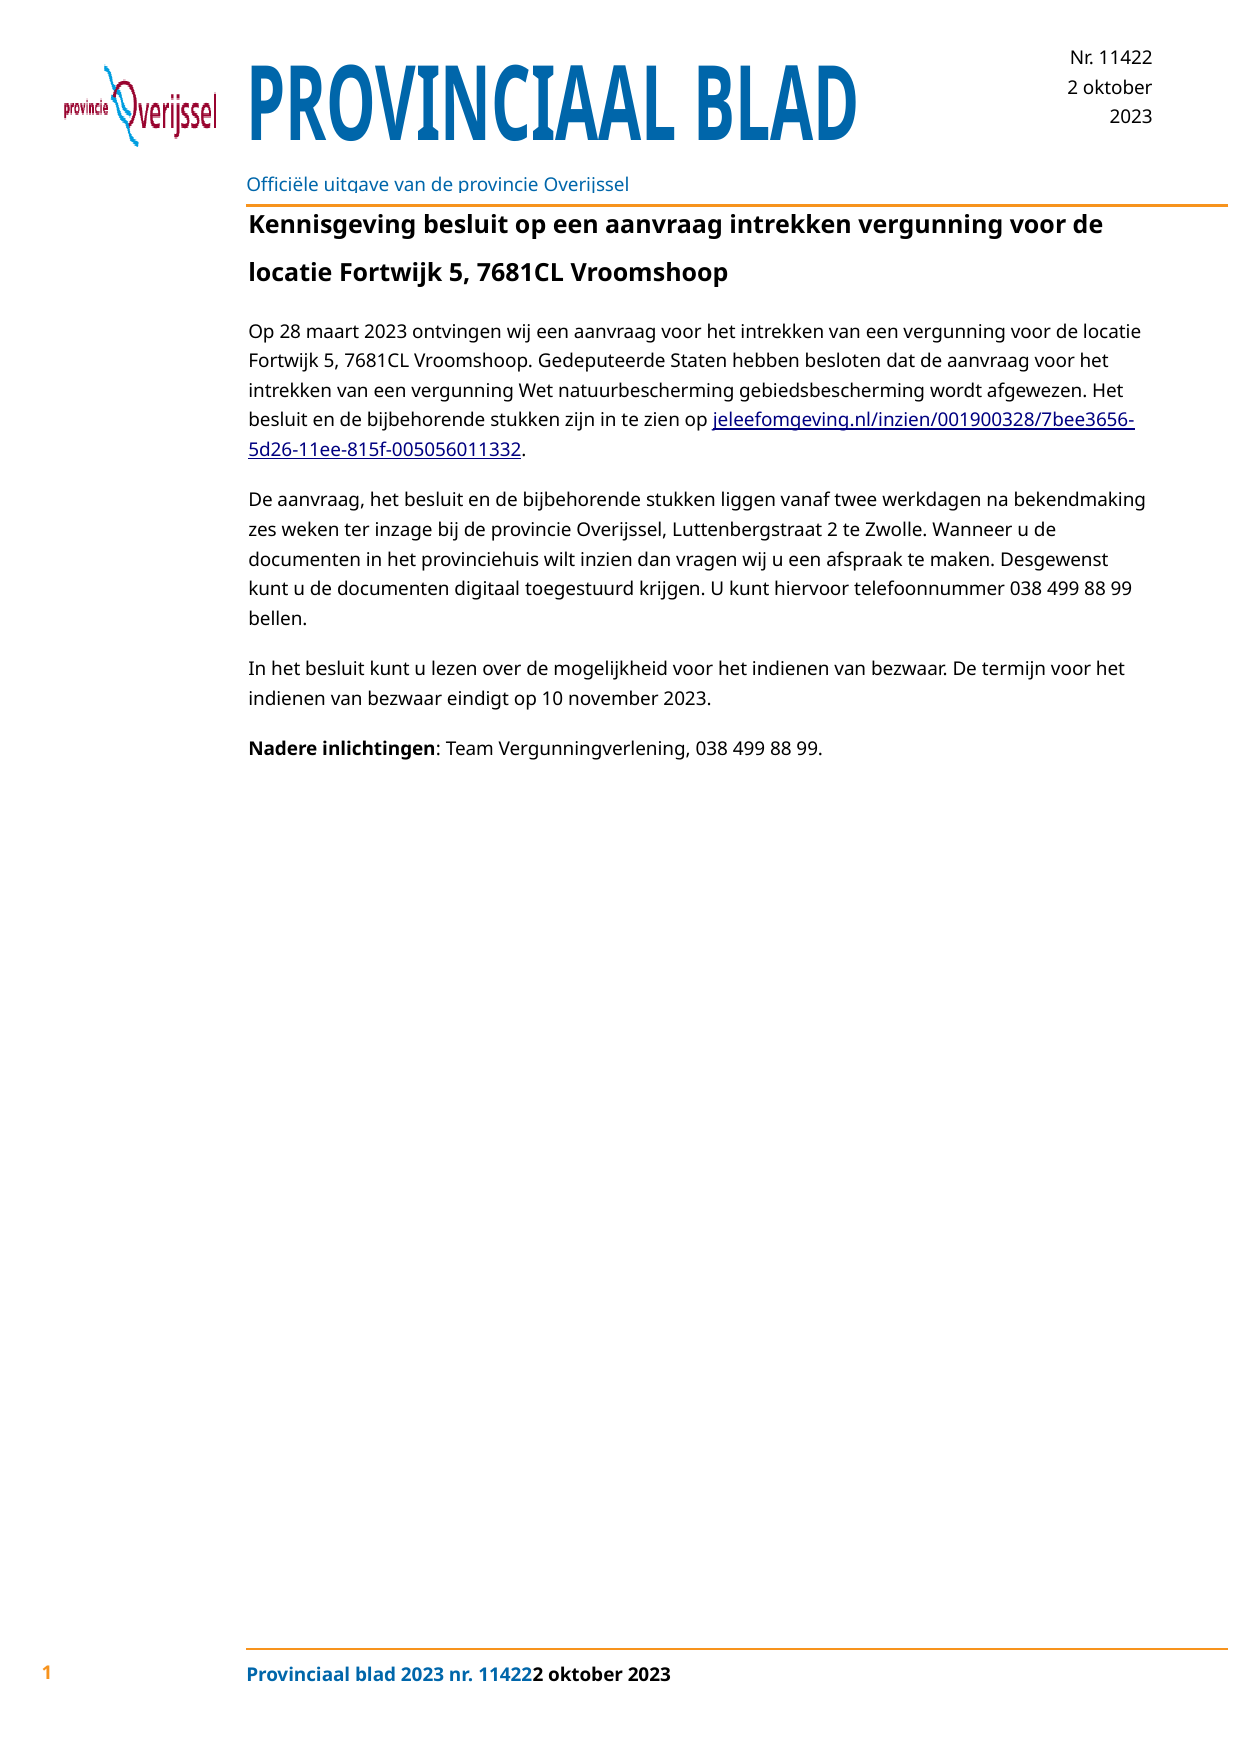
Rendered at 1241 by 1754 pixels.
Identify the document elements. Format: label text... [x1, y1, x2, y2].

text Op 28 maart 2023 ontvingen wij een aanvraag voor het intrekken van een vergunning voor de locatie Fortwijk 5, 7681CL Vroomshoop. Gedeputeerde Staten hebben besloten dat de aanvraag voor het intrekken van een vergunning Wet natuurbescherming gebiedsbescherming wordt afgewezen. Het besluit en de bijbehorende stukken zijn in te zien op jeleefomgeving.nl/inzien/001900328/7bee3656-5d26-11ee-815f-005056011332. [248, 318, 1152, 462]
picture [41, 47, 231, 172]
text Kennisgeving besluit op een aanvraag intrekken vergunning voor de locatie Fortwijk 5, 7681CL Vroomshoop [248, 207, 1152, 288]
text De aanvraag, het besluit en de bijbehorende stukken liggen vanaf twee werkdagen na bekendmaking zes weken ter inzage bij de provincie Overijssel, Luttenbergstraat 2 te Zwolle. Wanneer u de documenten in het provinciehuis wilt inzien dan vragen wij u een afspraak te maken. Desgewenst kunt u de documenten digitaal toegestuurd krijgen. U kunt hiervoor telefoonnummer 038 499 88 99 bellen. [248, 487, 1152, 631]
text In het besluit kunt u lezen over de mogelijkheid voor het indienen van bezwaar. De termijn voor het indienen van bezwaar eindigt op 10 november 2023. [248, 655, 1152, 711]
text Nadere inlichtingen: Team Vergunningverlening, 038 499 88 99. [248, 735, 1152, 761]
